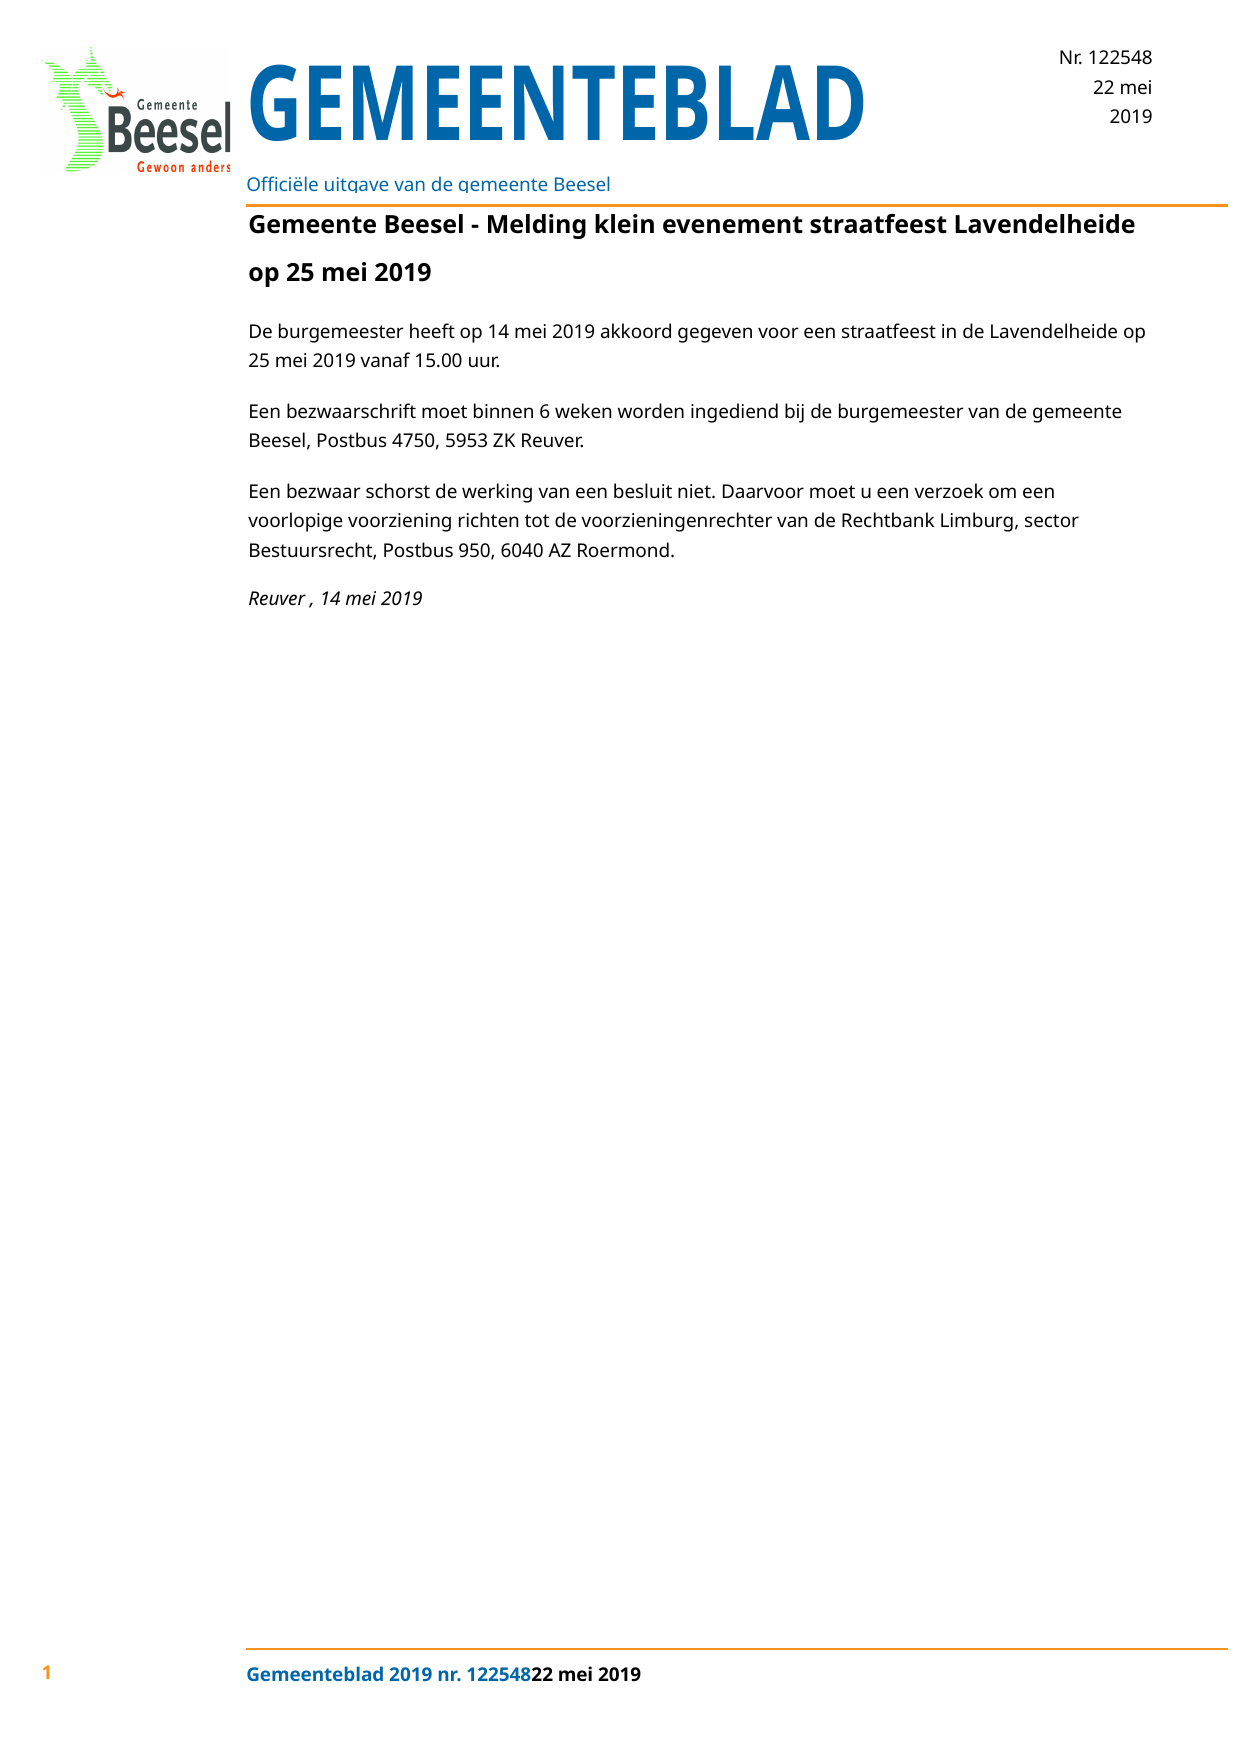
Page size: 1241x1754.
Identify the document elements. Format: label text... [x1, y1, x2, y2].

text Gemeente Beesel - Melding klein evenement straatfeest Lavendelheide op 25 mei 2019 [248, 207, 1152, 288]
text Reuver , 14 mei 2019 [248, 585, 1152, 611]
picture [41, 47, 231, 172]
text Een bezwaar schorst de werking van een besluit niet. Daarvoor moet u een verzoek om een voorlopige voorziening richten tot de voorzieningenrechter van de Rechtbank Limburg, sector Bestuursrecht, Postbus 950, 6040 AZ Roermond. [248, 478, 1152, 563]
text De burgemeester heeft op 14 mei 2019 akkoord gegeven voor een straatfeest in de Lavendelheide op 25 mei 2019 vanaf 15.00 uur. [248, 318, 1152, 373]
text Een bezwaarschrift moet binnen 6 weken worden ingediend bij de burgemeester van de gemeente Beesel, Postbus 4750, 5953 ZK Reuver. [248, 398, 1152, 453]
